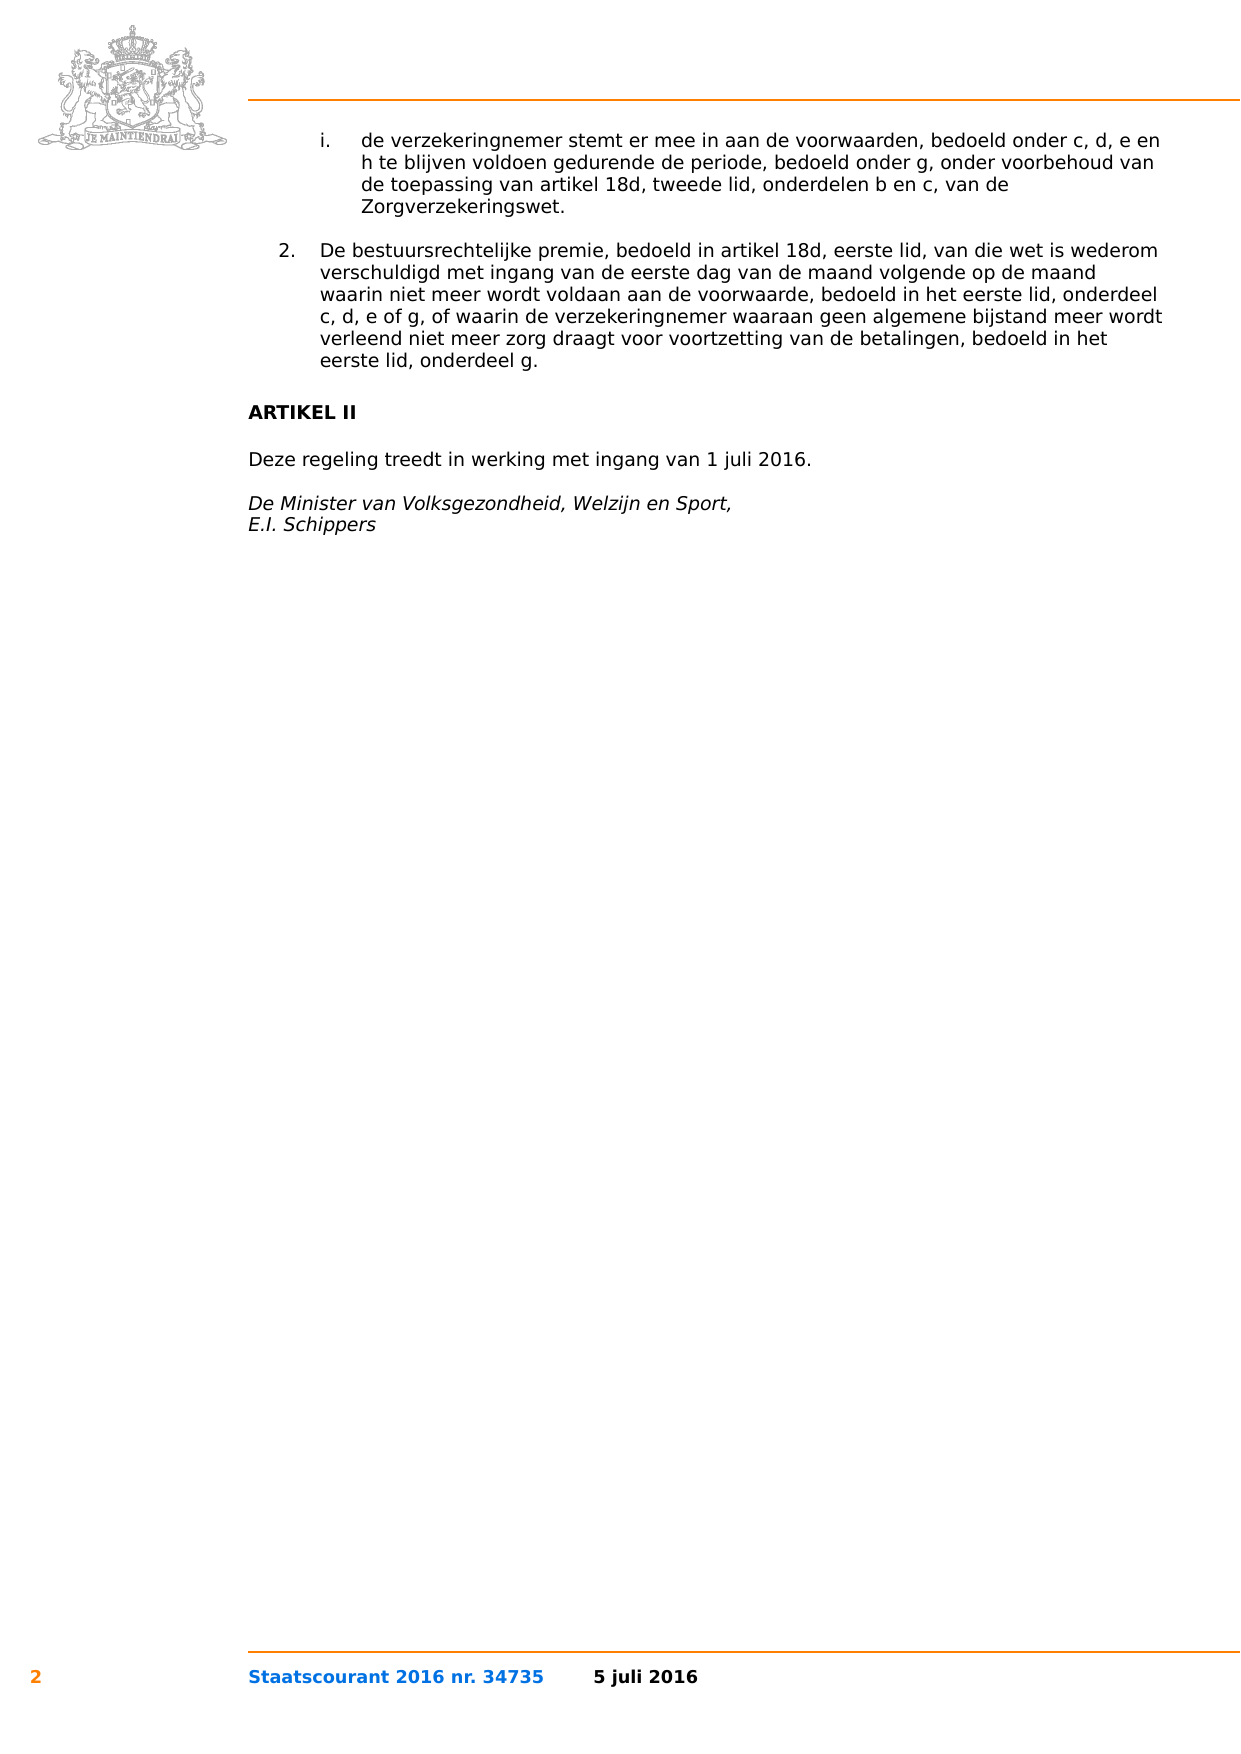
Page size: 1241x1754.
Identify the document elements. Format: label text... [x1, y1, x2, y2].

text i. de verzekeringnemer stemt er mee in aan de voorwaarden, bedoeld onder c, d, e en h te blijven voldoen gedurende de periode, bedoeld onder g, onder voorbehoud van de toepassing van artikel 18d, tweede lid, onderdelen b en c, van de Zorgverzekeringswet. [319, 130, 1163, 218]
picture [38, 25, 227, 150]
subtitle ARTIKEL II [248, 402, 1163, 423]
text Deze regeling treedt in werking met ingang van 1 juli 2016. [248, 448, 1163, 471]
text 2. De bestuursrechtelijke premie, bedoeld in artikel 18d, eerste lid, van die wet is wederom verschuldigd met ingang van de eerste dag van de maand volgende op de maand waarin niet meer wordt voldaan aan de voorwaarde, bedoeld in het eerste lid, onderdeel c, d, e of g, of waarin de verzekeringnemer waaraan geen algemene bijstand meer wordt verleend niet meer zorg draagt voor voortzetting van de betalingen, bedoeld in het eerste lid, onderdeel g. [278, 240, 1163, 372]
text De Minister van Volksgezondheid, Welzijn en Sport, E.I. Schippers [248, 492, 1163, 536]
